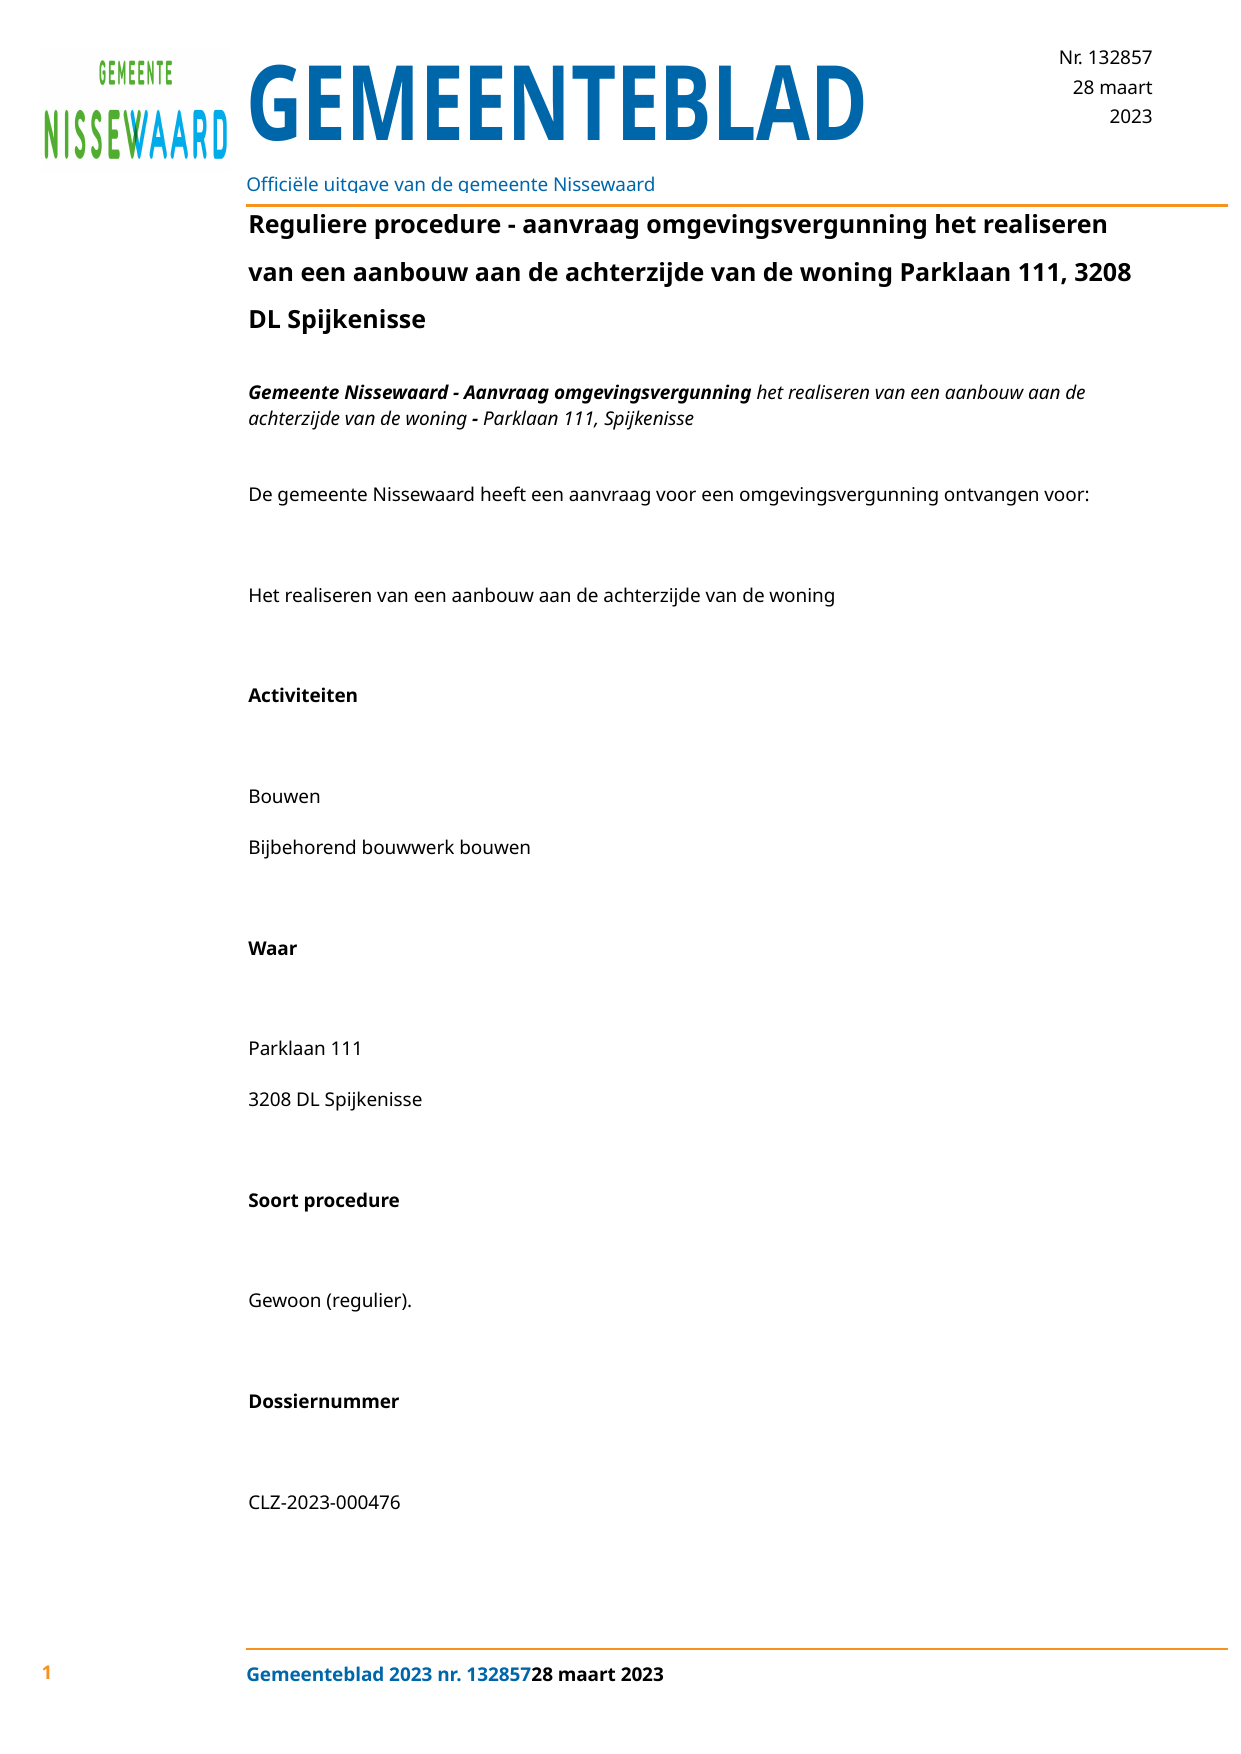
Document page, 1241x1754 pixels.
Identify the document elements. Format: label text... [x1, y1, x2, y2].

text 3208 DL Spijkenisse [248, 1086, 1152, 1112]
text Gewoon (regulier). [248, 1288, 1152, 1313]
text Bijbehorend bouwwerk bouwen [248, 834, 1152, 859]
text Het realiseren van een aanbouw aan de achterzijde van de woning [248, 582, 1152, 607]
text Gemeente Nissewaard - Aanvraag omgevingsvergunning het realiseren van een aanbouw aan de achterzijde van de woning - Parklaan 111, Spijkenisse [248, 379, 1152, 431]
text Dossiernummer [248, 1388, 1152, 1414]
text Parklaan 111 [248, 1036, 1152, 1061]
picture [41, 47, 231, 172]
text Reguliere procedure - aanvraag omgevingsvergunning het realiseren van een aanbouw aan de achterzijde van de woning Parklaan 111, 3208 DL Spijkenisse [248, 207, 1152, 336]
text Waar [248, 935, 1152, 960]
text De gemeente Nissewaard heeft een aanvraag voor een omgevingsvergunning ontvangen voor: [248, 481, 1152, 507]
text Bouwen [248, 783, 1152, 809]
text Soort procedure [248, 1187, 1152, 1212]
text CLZ-2023-000476 [248, 1489, 1152, 1515]
text Activiteiten [248, 683, 1152, 708]
